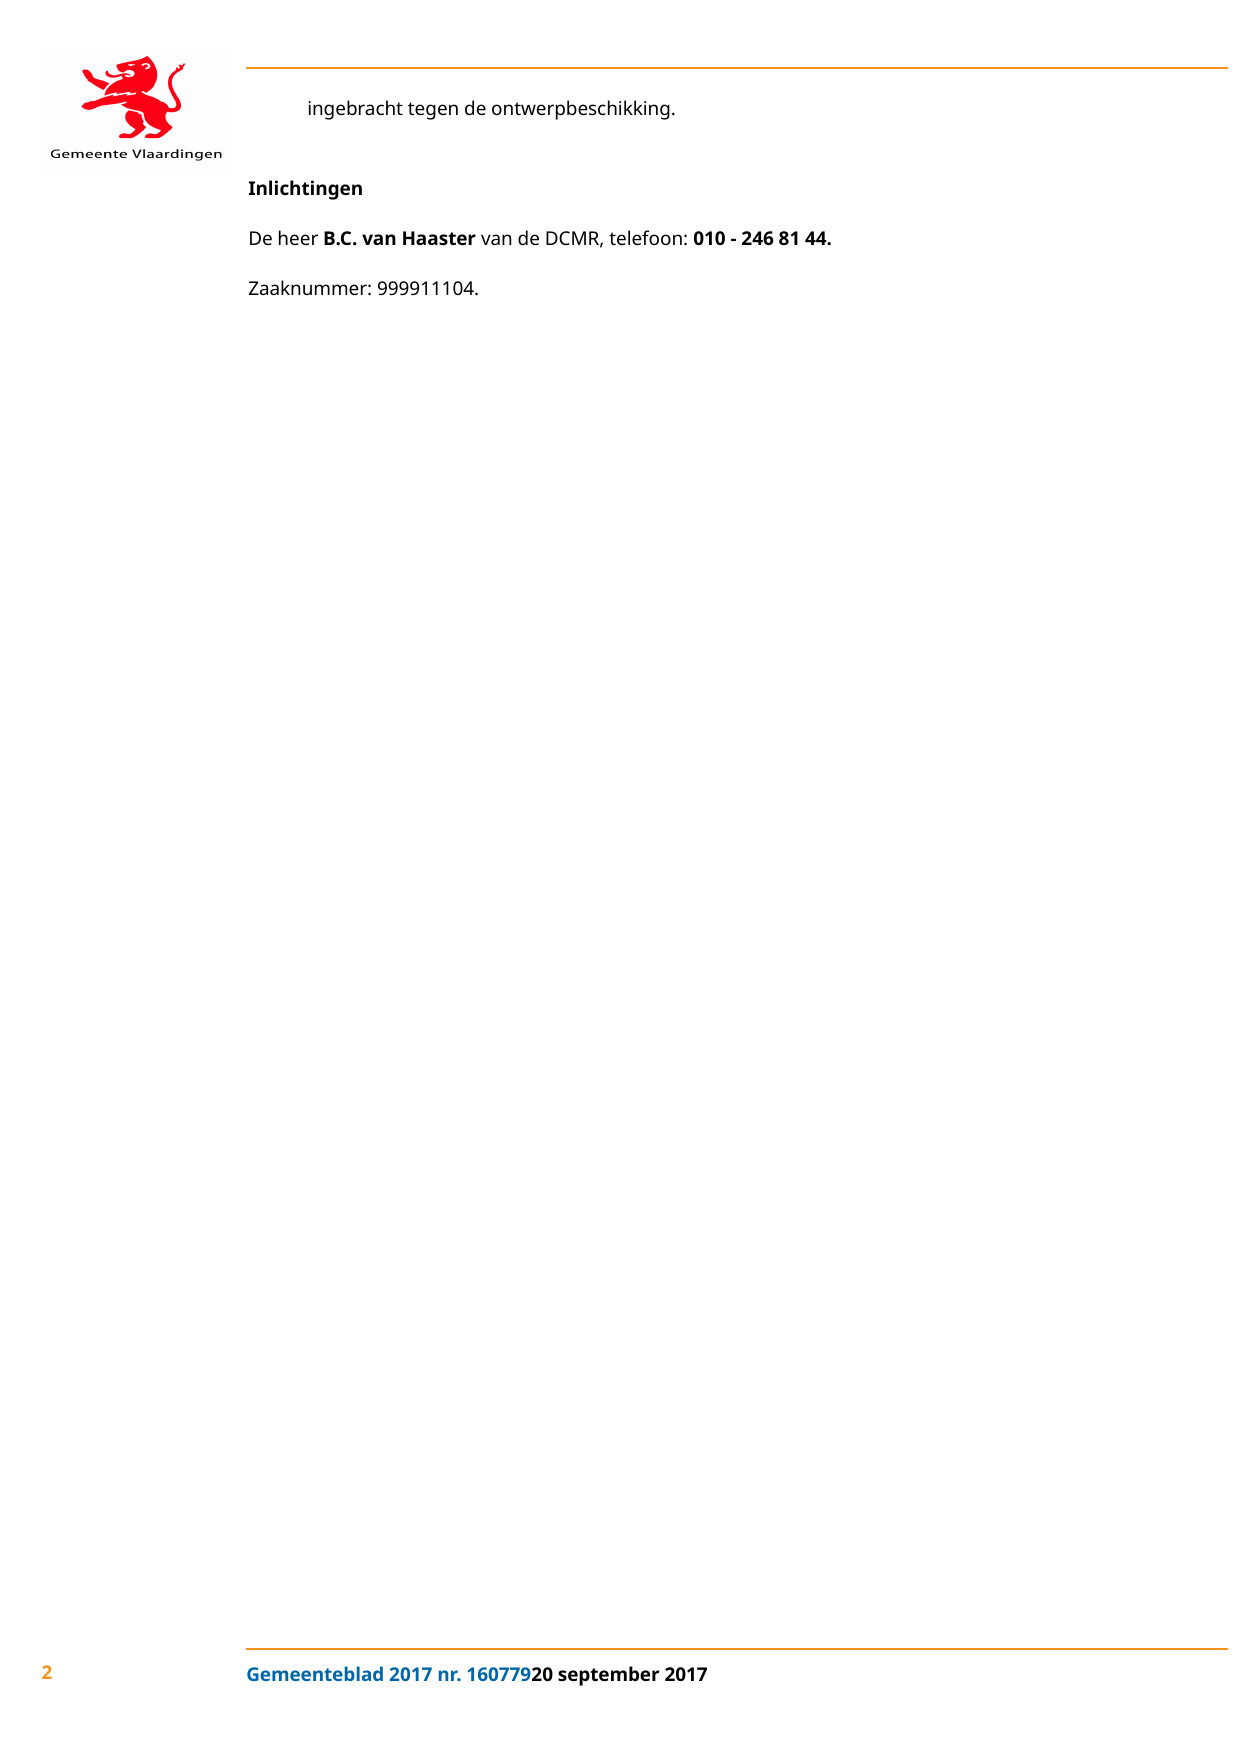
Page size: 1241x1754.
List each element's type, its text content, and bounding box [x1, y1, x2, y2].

text Inlichtingen [248, 175, 1152, 201]
text De heer B.C. van Haaster van de DCMR, telefoon: 010 - 246 81 44. [248, 225, 1152, 251]
picture [41, 47, 231, 172]
list ingebracht tegen de ontwerpbeschikking. [248, 95, 1152, 121]
text Zaaknummer: 999911104. [248, 276, 1152, 301]
